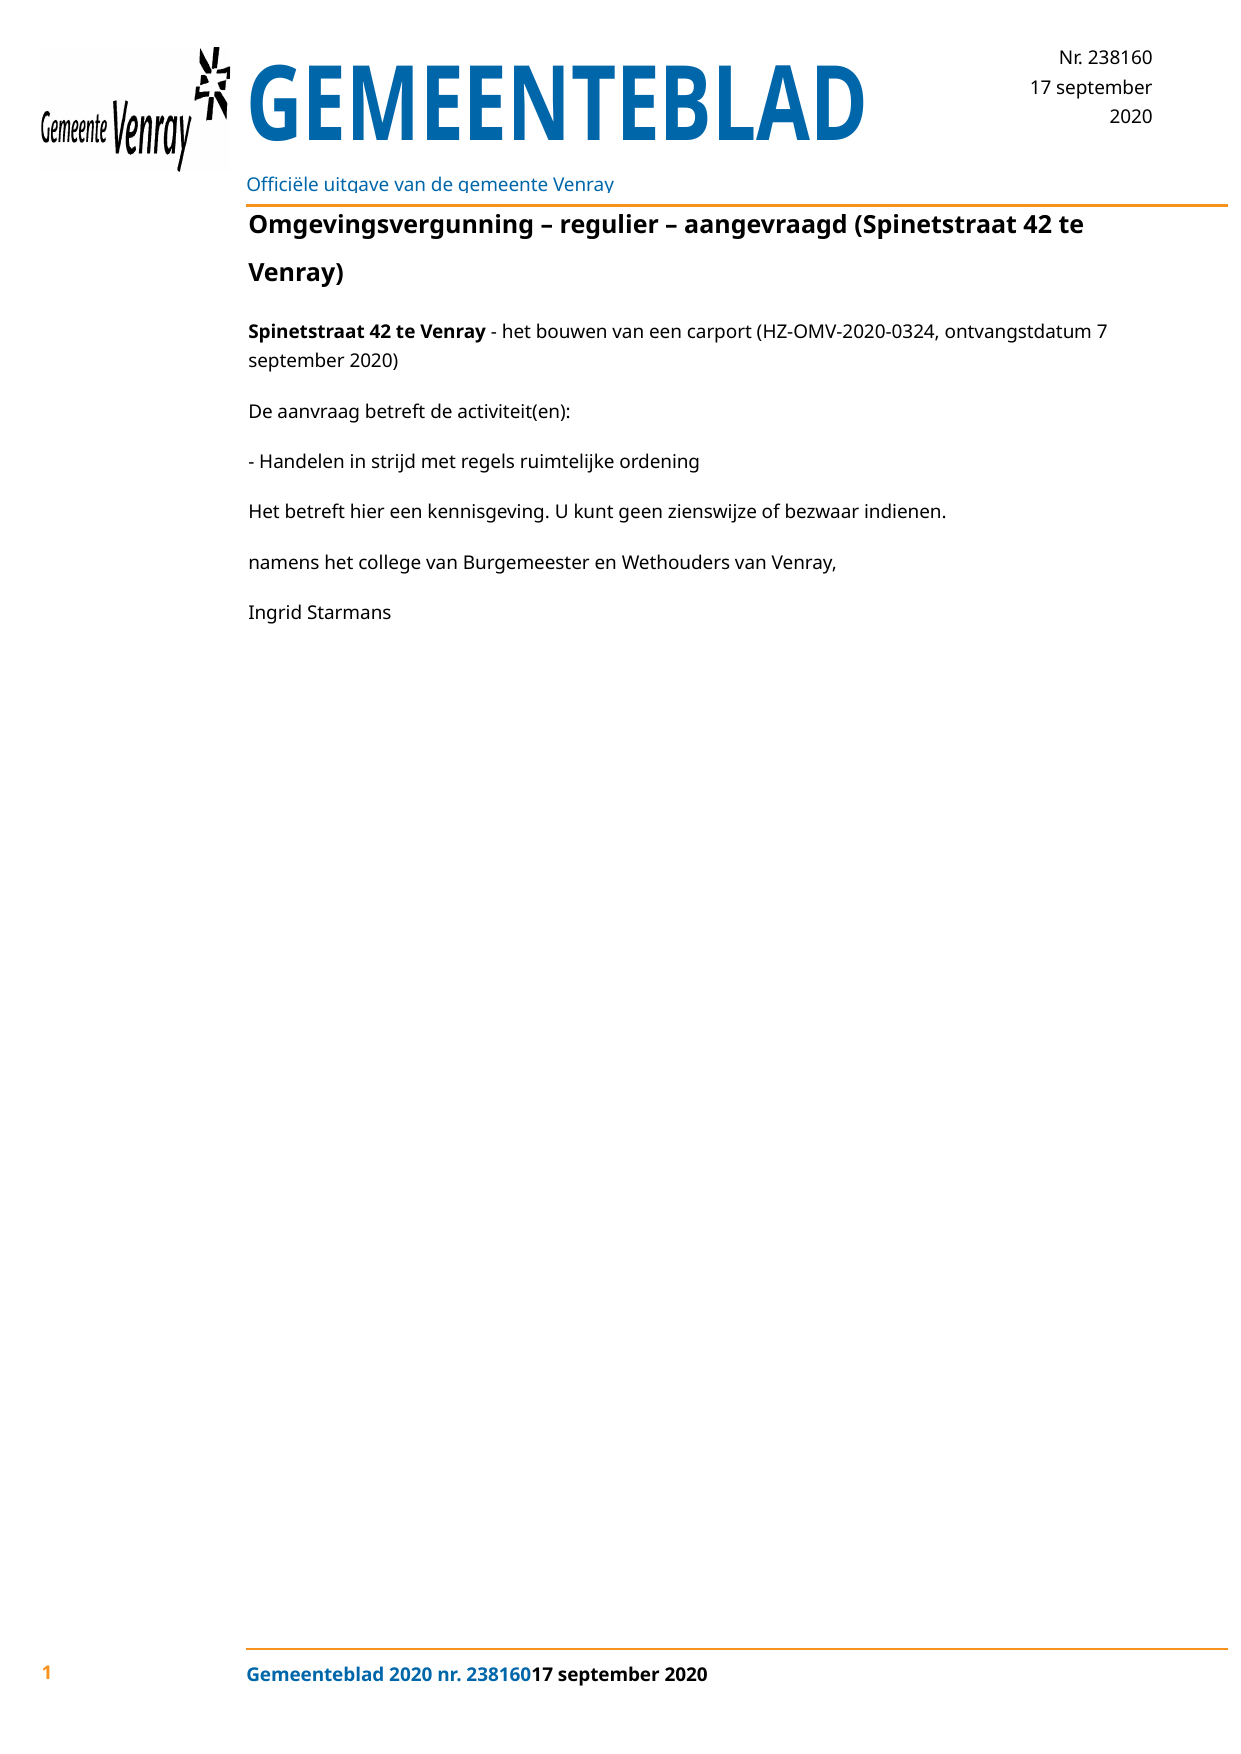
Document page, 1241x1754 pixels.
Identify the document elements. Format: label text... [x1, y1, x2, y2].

text Spinetstraat 42 te Venray - het bouwen van een carport (HZ-OMV-2020-0324, ontvangstdatum 7 september 2020) [248, 318, 1152, 373]
picture [41, 47, 231, 172]
text namens het college van Burgemeester en Wethouders van Venray, [248, 549, 1152, 575]
text Omgevingsvergunning – regulier – aangevraagd (Spinetstraat 42 te Venray) [248, 207, 1152, 288]
text - Handelen in strijd met regels ruimtelijke ordening [248, 448, 1152, 474]
text Ingrid Starmans [248, 599, 1152, 625]
text Het betreft hier een kennisgeving. U kunt geen zienswijze of bezwaar indienen. [248, 499, 1152, 524]
text De aanvraag betreft de activiteit(en): [248, 398, 1152, 424]
